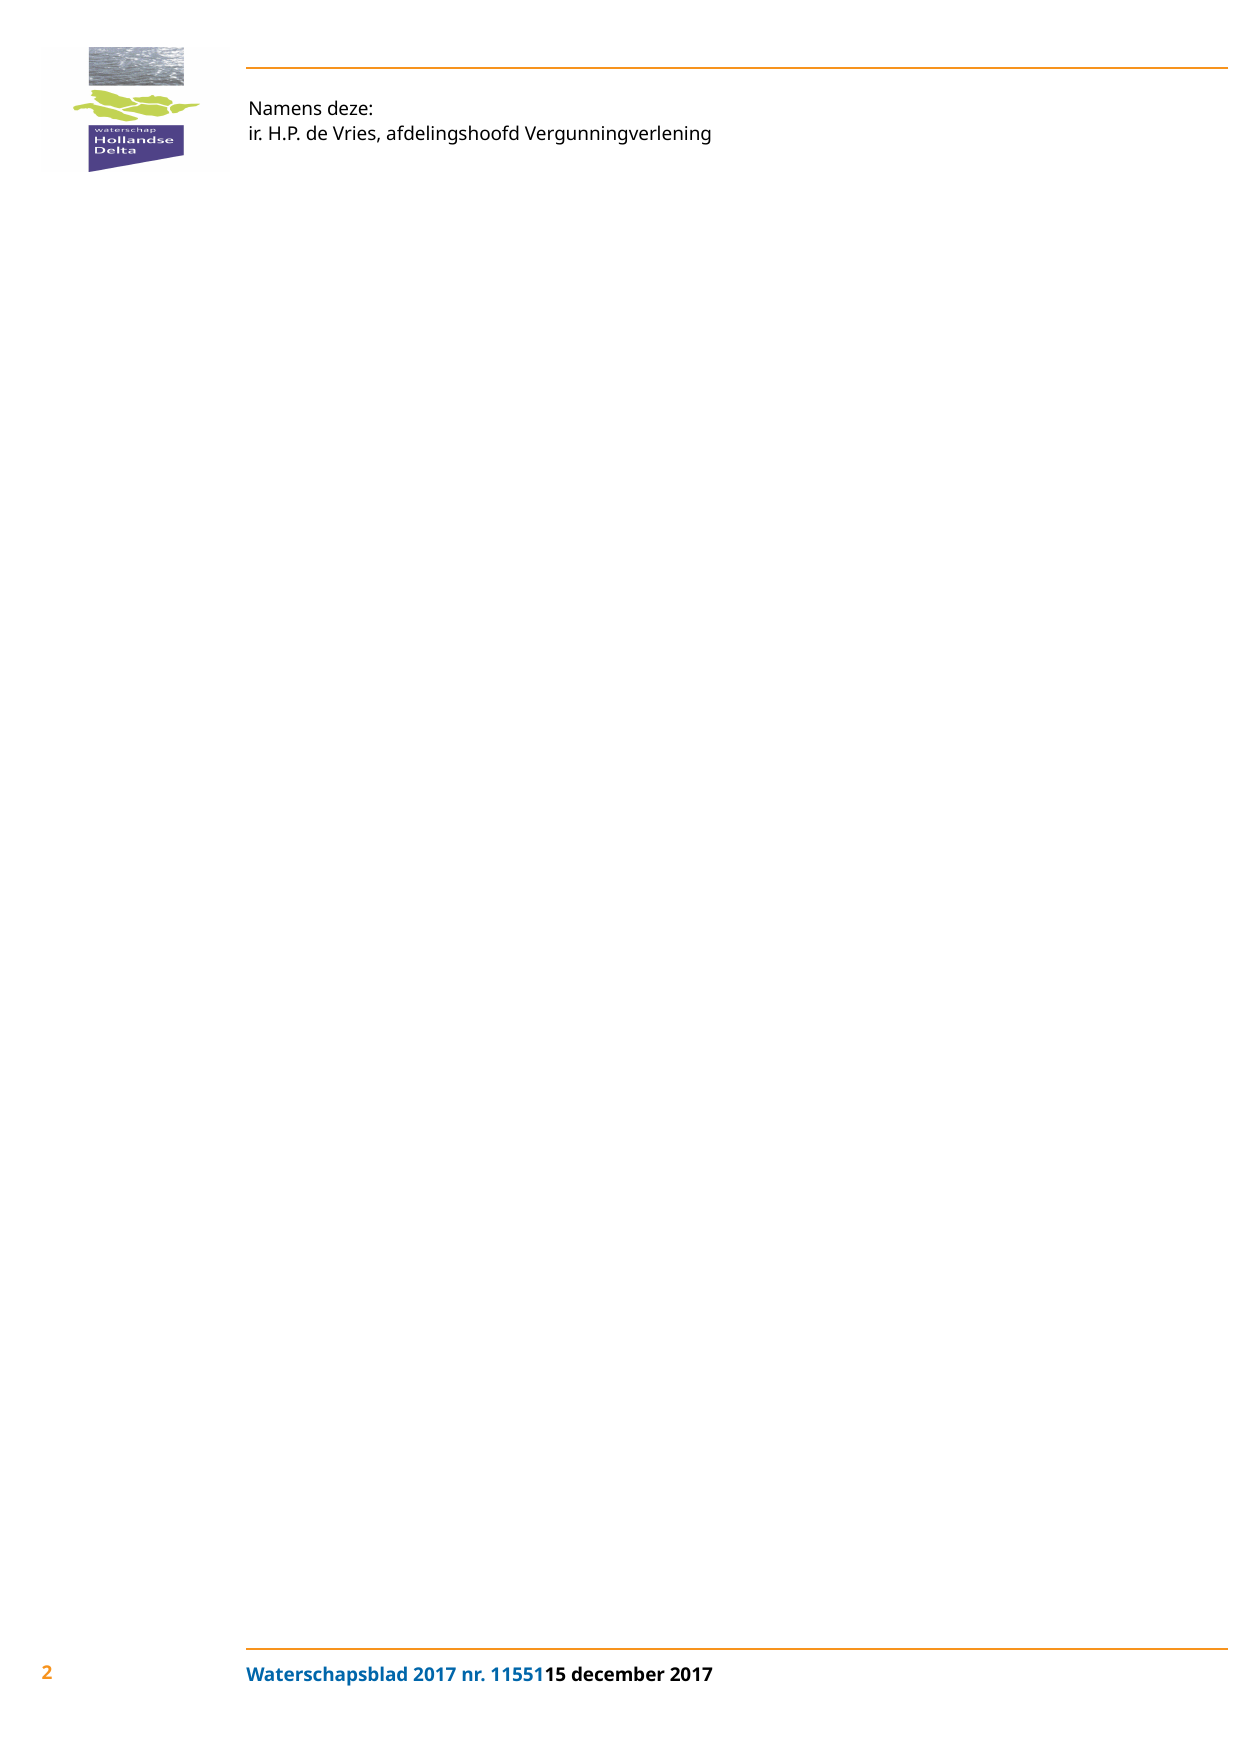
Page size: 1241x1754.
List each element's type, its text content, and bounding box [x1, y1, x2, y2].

text ir. H.P. de Vries, afdelingshoofd Vergunningverlening [248, 121, 1152, 146]
text Namens deze: [248, 95, 1152, 121]
picture [41, 47, 231, 172]
